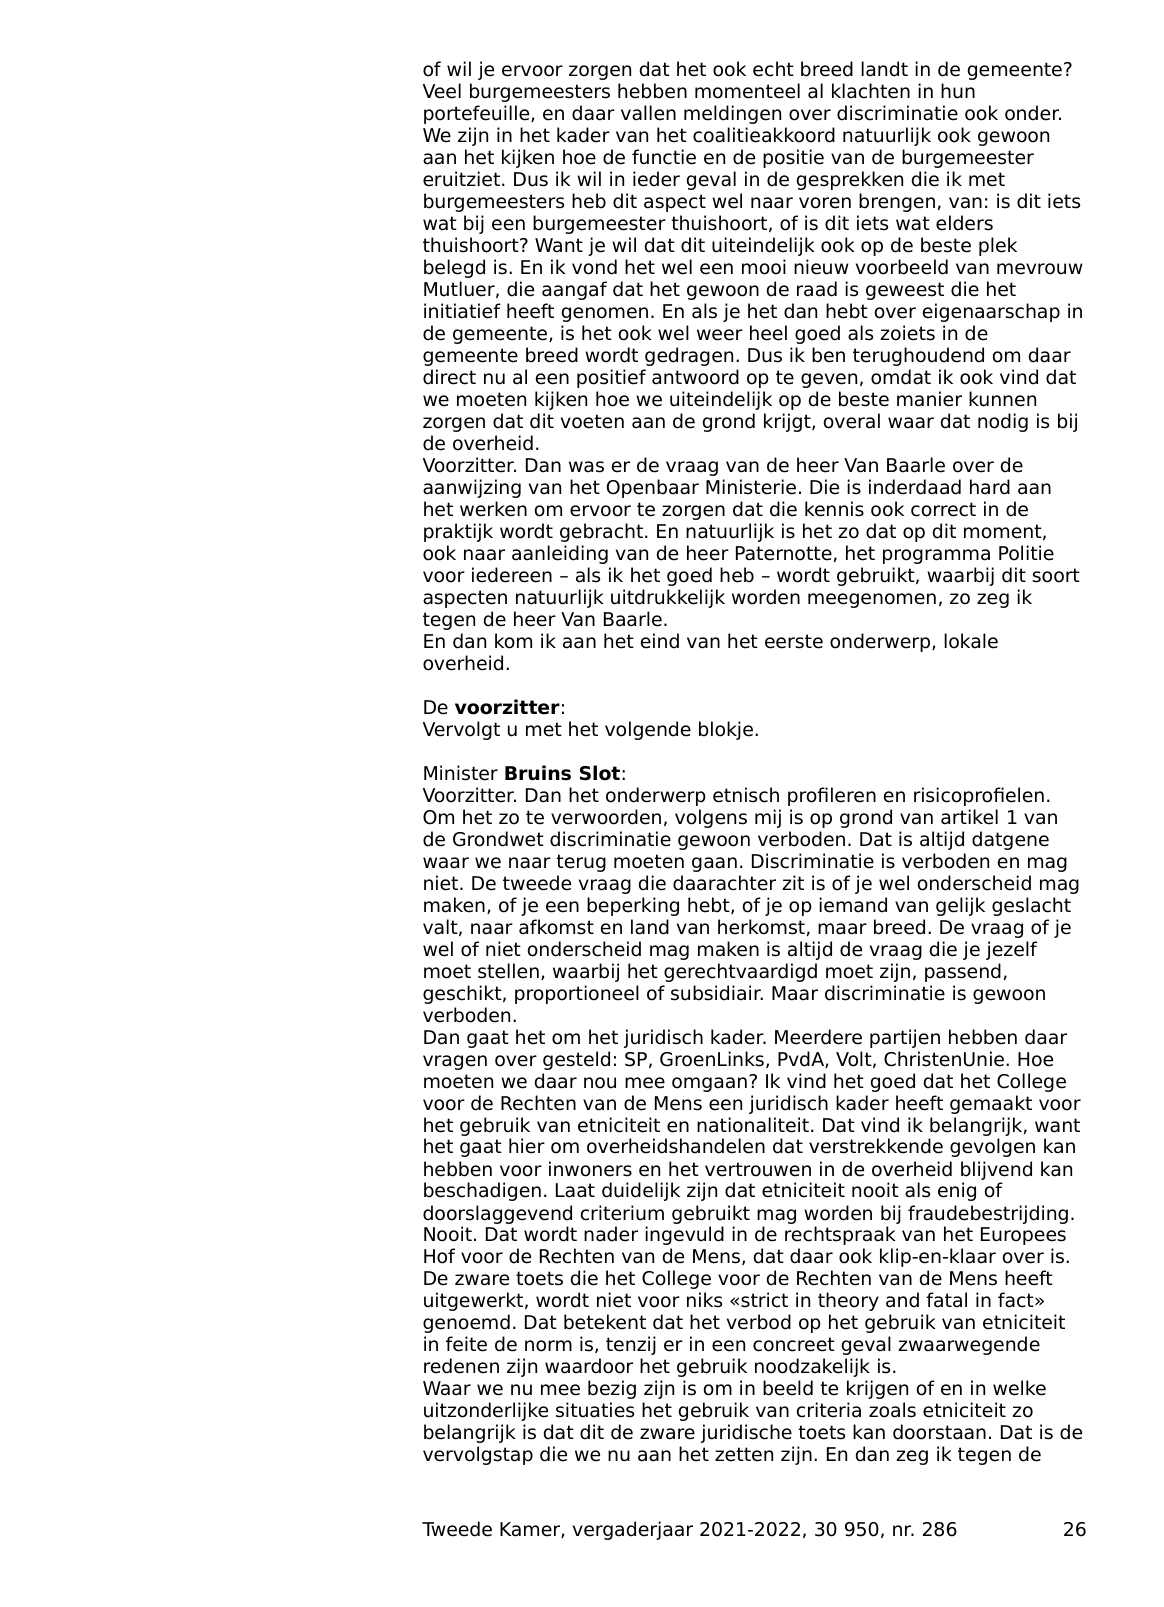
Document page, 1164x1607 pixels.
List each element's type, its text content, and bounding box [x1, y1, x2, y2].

text Voorzitter. Dan het onderwerp etnisch profileren en risicoprofielen. [422, 785, 1087, 807]
text Dan gaat het om het juridisch kader. Meerdere partijen hebben daar vragen over gesteld: SP, GroenLinks, PvdA, Volt, ChristenUnie. Hoe moeten we daar nou mee omgaan? Ik vind het goed dat het College voor de Rechten van de Mens een juridisch kader heeft gemaakt voor het gebruik van etniciteit en nationaliteit. Dat vind ik belangrijk, want het gaat hier om overheidshandelen dat verstrekkende gevolgen kan hebben voor inwoners en het vertrouwen in de overheid blijvend kan beschadigen. Laat duidelijk zijn dat etniciteit nooit als enig of doorslaggevend criterium gebruikt mag worden bij fraudebestrijding. Nooit. Dat wordt nader ingevuld in de rechtspraak van het Europees Hof voor de Rechten van de Mens, dat daar ook klip-en-klaar over is. De zware toets die het College voor de Rechten van de Mens heeft uitgewerkt, wordt niet voor niks «strict in theory and fatal in fact» genoemd. Dat betekent dat het verbod op het gebruik van etniciteit in feite de norm is, tenzij er in een concreet geval zwaarwegende redenen zijn waardoor het gebruik noodzakelijk is. [422, 1027, 1087, 1378]
text Voorzitter. Dan was er de vraag van de heer Van Baarle over de aanwijzing van het Openbaar Ministerie. Die is inderdaad hard aan het werken om ervoor te zorgen dat die kennis ook correct in de praktijk wordt gebracht. En natuurlijk is het zo dat op dit moment, ook naar aanleiding van de heer Paternotte, het programma Politie voor iedereen – als ik het goed heb – wordt gebruikt, waarbij dit soort aspecten natuurlijk uitdrukkelijk worden meegenomen, zo zeg ik tegen de heer Van Baarle. [422, 455, 1087, 631]
text of wil je ervoor zorgen dat het ook echt breed landt in de gemeente? Veel burgemeesters hebben momenteel al klachten in hun portefeuille, en daar vallen meldingen over discriminatie ook onder. We zijn in het kader van het coalitieakkoord natuurlijk ook gewoon aan het kijken hoe de functie en de positie van de burgemeester eruitziet. Dus ik wil in ieder geval in de gesprekken die ik met burgemeesters heb dit aspect wel naar voren brengen, van: is dit iets wat bij een burgemeester thuishoort, of is dit iets wat elders thuishoort? Want je wil dat dit uiteindelijk ook op de beste plek belegd is. En ik vond het wel een mooi nieuw voorbeeld van mevrouw Mutluer, die aangaf dat het gewoon de raad is geweest die het initiatief heeft genomen. En als je het dan hebt over eigenaarschap in de gemeente, is het ook wel weer heel goed als zoiets in de gemeente breed wordt gedragen. Dus ik ben terughoudend om daar direct nu al een positief antwoord op te geven, omdat ik ook vind dat we moeten kijken hoe we uiteindelijk op de beste manier kunnen zorgen dat dit voeten aan de grond krijgt, overal waar dat nodig is bij de overheid. [422, 59, 1087, 455]
text Minister Bruins Slot: [422, 763, 1087, 785]
text Vervolgt u met het volgende blokje. [422, 719, 1087, 741]
text Waar we nu mee bezig zijn is om in beeld te krijgen of en in welke uitzonderlijke situaties het gebruik van criteria zoals etniciteit zo belangrijk is dat dit de zware juridische toets kan doorstaan. Dat is de vervolgstap die we nu aan het zetten zijn. En dan zeg ik tegen de [422, 1378, 1087, 1466]
text De voorzitter: [422, 697, 1087, 719]
text Om het zo te verwoorden, volgens mij is op grond van artikel 1 van de Grondwet discriminatie gewoon verboden. Dat is altijd datgene waar we naar terug moeten gaan. Discriminatie is verboden en mag niet. De tweede vraag die daarachter zit is of je wel onderscheid mag maken, of je een beperking hebt, of je op iemand van gelijk geslacht valt, naar afkomst en land van herkomst, maar breed. De vraag of je wel of niet onderscheid mag maken is altijd de vraag die je jezelf moet stellen, waarbij het gerechtvaardigd moet zijn, passend, geschikt, proportioneel of subsidiair. Maar discriminatie is gewoon verboden. [422, 807, 1087, 1027]
text En dan kom ik aan het eind van het eerste onderwerp, lokale overheid. [422, 631, 1087, 674]
